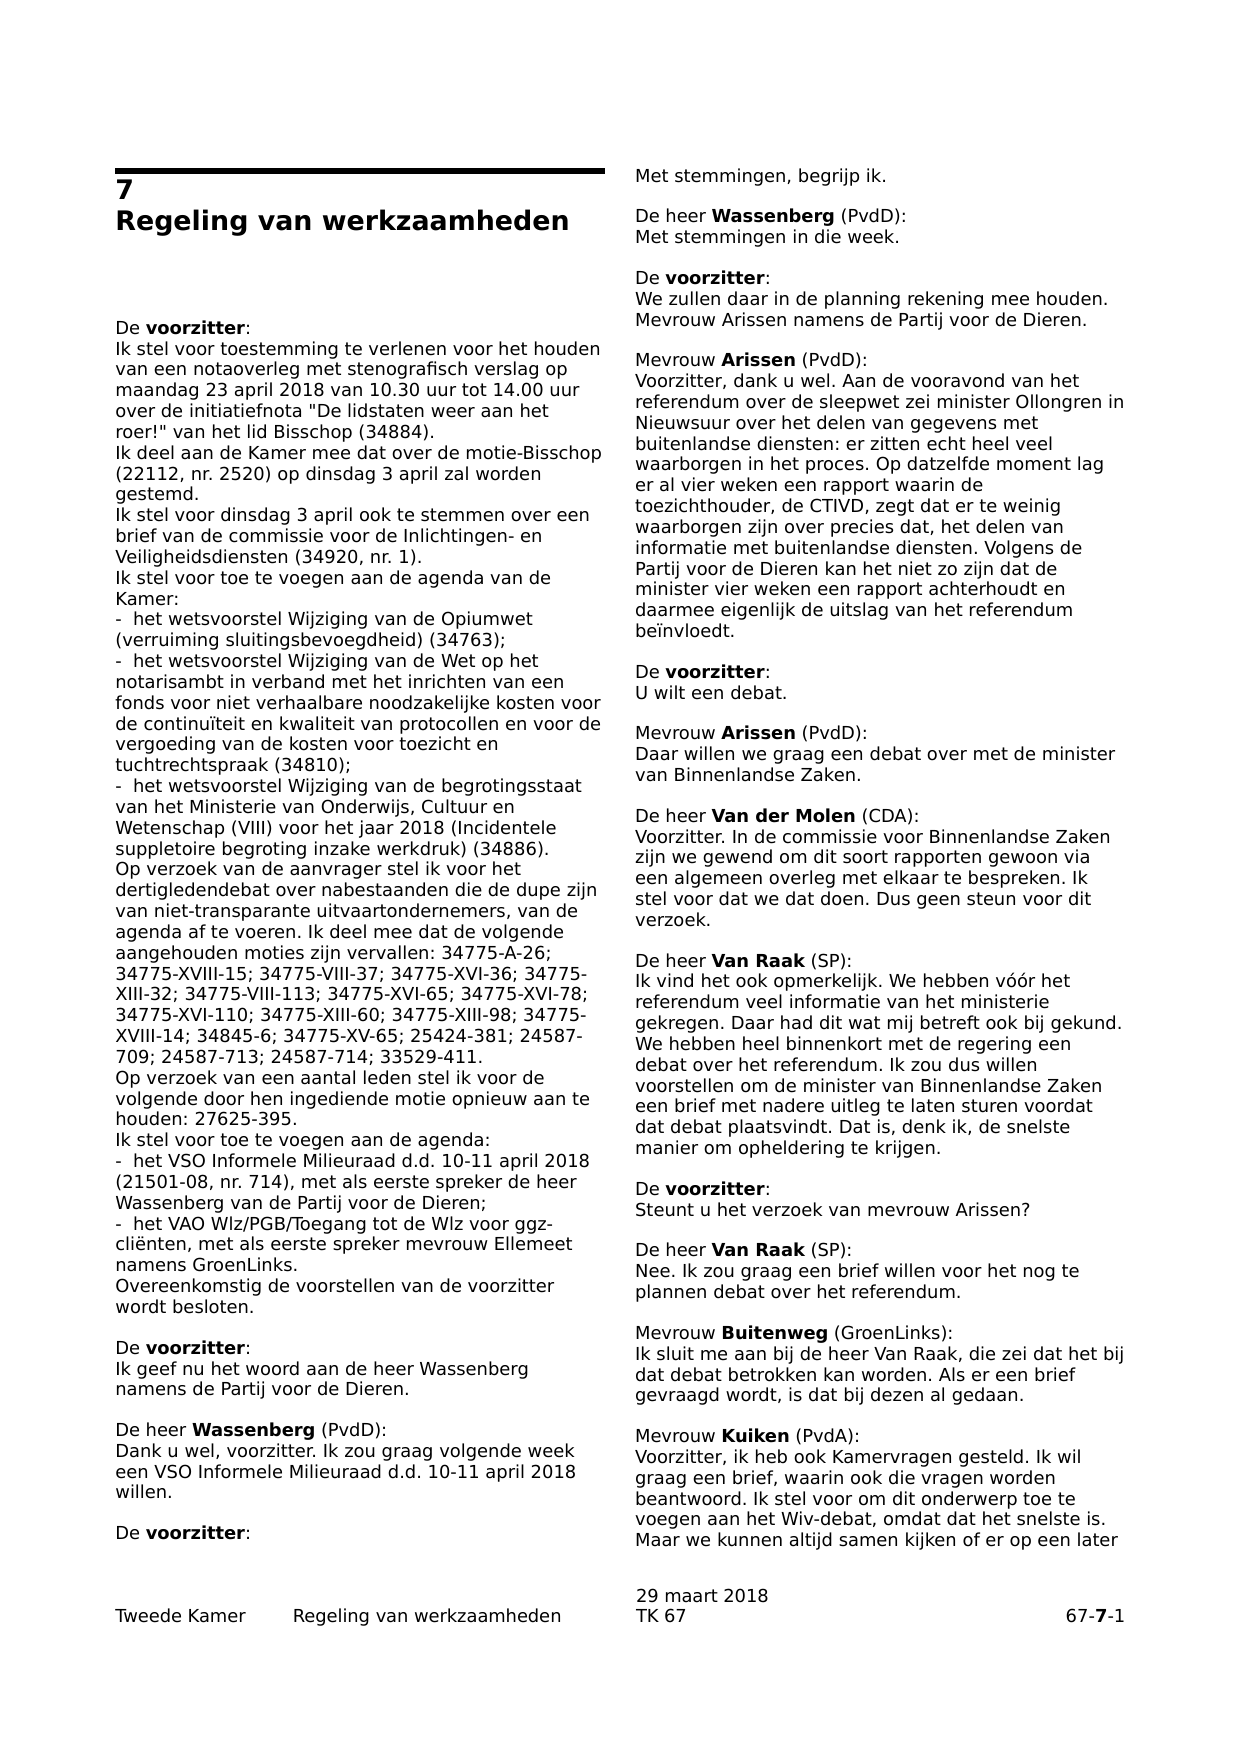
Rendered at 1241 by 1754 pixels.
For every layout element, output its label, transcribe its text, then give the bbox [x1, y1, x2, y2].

text De voorzitter: [635, 268, 1125, 288]
list het VSO Informele Milieuraad d.d. 10-11 april 2018 (21501-08, nr. 714), met als eerste spreker de heer Wassenberg van de Partij voor de Dieren; [115, 1151, 605, 1213]
text De voorzitter: [115, 1523, 605, 1544]
text De heer Wassenberg (PvdD): [115, 1420, 605, 1441]
text Ik sluit me aan bij de heer Van Raak, die zei dat het bij dat debat betrokken kan worden. Als er een brief gevraagd wordt, is dat bij dezen al gedaan. [635, 1343, 1125, 1406]
text De voorzitter: [635, 1179, 1125, 1199]
list het wetsvoorstel Wijziging van de Opiumwet (verruiming sluitingsbevoegdheid) (34763); [115, 609, 605, 651]
text Voorzitter, ik heb ook Kamervragen gesteld. Ik wil graag een brief, waarin ook die vragen worden beantwoord. Ik stel voor om dit onderwerp toe te voegen aan het Wiv-debat, omdat dat het snelste is. Maar we kunnen altijd samen kijken of er op een later [635, 1447, 1125, 1551]
text De heer Van Raak (SP): [635, 1240, 1125, 1261]
text Met stemmingen in die week. [635, 227, 1125, 248]
text Met stemmingen, begrijp ik. [635, 165, 1125, 186]
text Mevrouw Buitenweg (GroenLinks): [635, 1323, 1125, 1343]
title 7 Regeling van werkzaamheden [115, 174, 605, 237]
text Nee. Ik zou graag een brief willen voor het nog te plannen debat over het referendum. [635, 1261, 1125, 1303]
text Ik vind het ook opmerkelijk. We hebben vóór het referendum veel informatie van het ministerie gekregen. Daar had dit wat mij betreft ook bij gekund. We hebben heel binnenkort met de regering een debat over het referendum. Ik zou dus willen voorstellen om de minister van Binnenlandse Zaken een brief met nadere uitleg te laten sturen voordat dat debat plaatsvindt. Dat is, denk ik, de snelste manier om opheldering te krijgen. [635, 971, 1125, 1159]
text Mevrouw Arissen namens de Partij voor de Dieren. [635, 309, 1125, 330]
text Ik geef nu het woord aan de heer Wassenberg namens de Partij voor de Dieren. [115, 1358, 605, 1400]
text Ik stel voor toe te voegen aan de agenda: [115, 1130, 605, 1151]
text We zullen daar in de planning rekening mee houden. [635, 288, 1125, 309]
text Ik stel voor toe te voegen aan de agenda van de Kamer: [115, 567, 605, 609]
text Ik stel voor dinsdag 3 april ook te stemmen over een brief van de commissie voor de Inlichtingen- en Veiligheidsdiensten (34920, nr. 1). [115, 505, 605, 567]
text Mevrouw Arissen (PvdD): [635, 723, 1125, 744]
text Mevrouw Arissen (PvdD): [635, 350, 1125, 371]
text De voorzitter: [115, 1337, 605, 1358]
text Ik deel aan de Kamer mee dat over de motie-Bisschop (22112, nr. 2520) op dinsdag 3 april zal worden gestemd. [115, 442, 605, 505]
text De voorzitter: [115, 318, 605, 338]
text De voorzitter: [635, 662, 1125, 682]
text Steunt u het verzoek van mevrouw Arissen? [635, 1199, 1125, 1220]
text De heer Wassenberg (PvdD): [635, 206, 1125, 227]
list het VAO Wlz/PGB/Toegang tot de Wlz voor ggz-cliënten, met als eerste spreker mevrouw Ellemeet namens GroenLinks. [115, 1213, 605, 1276]
list het wetsvoorstel Wijziging van de Wet op het notarisambt in verband met het inrichten van een fonds voor niet verhaalbare noodzakelijke kosten voor de continuïteit en kwaliteit van protocollen en voor de vergoeding van de kosten voor toezicht en tuchtrechtspraak (34810); [115, 651, 605, 776]
text Dank u wel, voorzitter. Ik zou graag volgende week een VSO Informele Milieuraad d.d. 10-11 april 2018 willen. [115, 1441, 605, 1503]
text Overeenkomstig de voorstellen van de voorzitter wordt besloten. [115, 1276, 605, 1317]
text Op verzoek van een aantal leden stel ik voor de volgende door hen ingediende motie opnieuw aan te houden: 27625-395. [115, 1067, 605, 1130]
text De heer Van Raak (SP): [635, 951, 1125, 971]
text Voorzitter. In de commissie voor Binnenlandse Zaken zijn we gewend om dit soort rapporten gewoon via een algemeen overleg met elkaar te bespreken. Ik stel voor dat we dat doen. Dus geen steun voor dit verzoek. [635, 826, 1125, 931]
text Ik stel voor toestemming te verlenen voor het houden van een notaoverleg met stenografisch verslag op maandag 23 april 2018 van 10.30 uur tot 14.00 uur over de initiatiefnota "De lidstaten weer aan het roer!" van het lid Bisschop (34884). [115, 338, 605, 442]
text U wilt een debat. [635, 682, 1125, 703]
text Voorzitter, dank u wel. Aan de vooravond van het referendum over de sleepwet zei minister Ollongren in Nieuwsuur over het delen van gegevens met buitenlandse diensten: er zitten echt heel veel waarborgen in het proces. Op datzelfde moment lag er al vier weken een rapport waarin de toezichthouder, de CTIVD, zegt dat er te weinig waarborgen zijn over precies dat, het delen van informatie met buitenlandse diensten. Volgens de Partij voor de Dieren kan het niet zo zijn dat de minister vier weken een rapport achterhoudt en daarmee eigenlijk de uitslag van het referendum beïnvloedt. [635, 371, 1125, 642]
text Daar willen we graag een debat over met de minister van Binnenlandse Zaken. [635, 744, 1125, 786]
text De heer Van der Molen (CDA): [635, 806, 1125, 826]
list het wetsvoorstel Wijziging van de begrotingsstaat van het Ministerie van Onderwijs, Cultuur en Wetenschap (VIII) voor het jaar 2018 (Incidentele suppletoire begroting inzake werkdruk) (34886). [115, 776, 605, 859]
text Mevrouw Kuiken (PvdA): [635, 1426, 1125, 1447]
text Op verzoek van de aanvrager stel ik voor het dertigledendebat over nabestaanden die de dupe zijn van niet-transparante uitvaartondernemers, van de agenda af te voeren. Ik deel mee dat de volgende aangehouden moties zijn vervallen: 34775-A-26; 34775-XVIII-15; 34775-VIII-37; 34775-XVI-36; 34775-XIII-32; 34775-VIII-113; 34775-XVI-65; 34775-XVI-78; 34775-XVI-110; 34775-XIII-60; 34775-XIII-98; 34775-XVIII-14; 34845-6; 34775-XV-65; 25424-381; 24587-709; 24587-713; 24587-714; 33529-411. [115, 859, 605, 1067]
